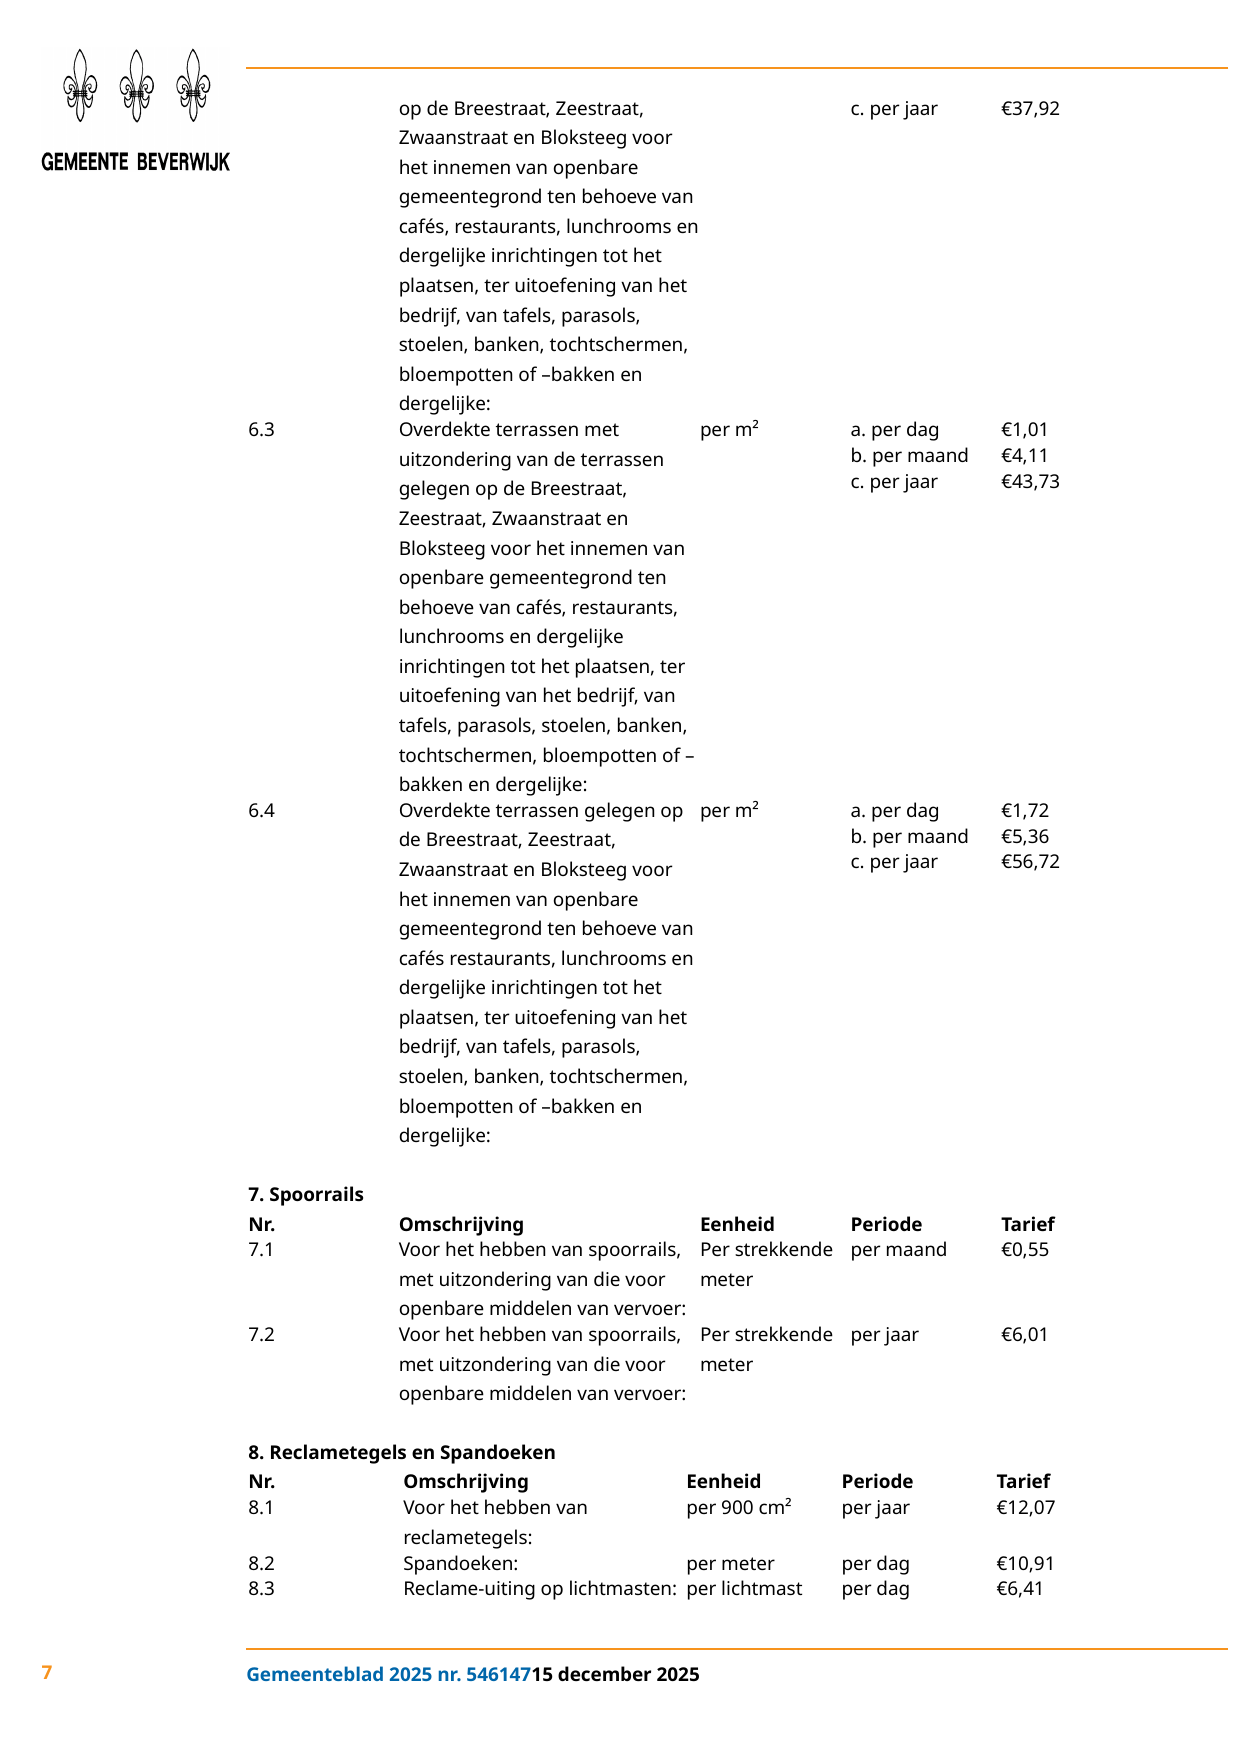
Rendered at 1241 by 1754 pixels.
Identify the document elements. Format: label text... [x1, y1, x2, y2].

table_header Tarief [996, 1469, 1152, 1494]
table_cell Voor het hebben van spoorrails, met uitzondering van die voor openbare middelen van vervoer: [399, 1236, 700, 1321]
table_cell Overdekte terrassen met uitzondering van de terrassen gelegen op de Breestraat, Zeestraat, Zwaanstraat en Bloksteeg voor het innemen van openbare gemeentegrond ten behoeve van cafés, restaurants, lunchrooms en dergelijke inrichtingen tot het plaatsen, ter uitoefening van het bedrijf, van tafels, parasols, stoelen, banken, tochtschermen, bloempotten of –bakken en dergelijke: [399, 416, 700, 797]
table_header Eenheid [686, 1469, 841, 1494]
table_cell op de Breestraat, Zeestraat, Zwaanstraat en Bloksteeg voor het innemen van openbare gemeentegrond ten behoeve van cafés, restaurants, lunchrooms en dergelijke inrichtingen tot het plaatsen, ter uitoefening van het bedrijf, van tafels, parasols, stoelen, banken, tochtschermen, bloempotten of –bakken en dergelijke: [399, 95, 700, 416]
table_header Omschrijving [403, 1469, 686, 1494]
table_cell per jaar [841, 1495, 996, 1550]
table_cell per jaar [850, 1321, 1001, 1406]
table_cell 7.2 [248, 1321, 398, 1406]
table_cell €37,92 [1001, 95, 1152, 416]
table_cell €56,72 [1001, 849, 1152, 1148]
table_cell per m² [700, 797, 850, 1148]
table_cell Per strekkende meter [700, 1236, 850, 1321]
table_cell c. per jaar [850, 95, 1001, 416]
table_cell Spandoeken: [403, 1550, 686, 1576]
text 7. Spoorrails [248, 1181, 1152, 1207]
table_header Nr. [248, 1469, 403, 1494]
table_cell €10,91 [996, 1550, 1152, 1576]
table_cell Reclame-uiting op lichtmasten: [403, 1576, 686, 1601]
table_cell €1,01 [1001, 416, 1152, 442]
table_cell c. per jaar [850, 468, 1001, 797]
table_cell 8.3 [248, 1576, 403, 1601]
table_cell b. per maand [850, 823, 1001, 848]
table_cell c. per jaar [850, 849, 1001, 1148]
table_cell €6,41 [996, 1576, 1152, 1601]
table_cell 7.1 [248, 1236, 398, 1321]
table_header Periode [841, 1469, 996, 1494]
table_cell 8.1 [248, 1495, 403, 1550]
table_cell per lichtmast [686, 1576, 841, 1601]
table_cell b. per maand [850, 442, 1001, 468]
table_cell €4,11 [1001, 442, 1152, 468]
table_cell a. per dag [850, 416, 1001, 442]
table_cell per 900 cm² [686, 1495, 841, 1550]
text 8. Reclametegels en Spandoeken [248, 1439, 1152, 1465]
table_cell per m² [700, 416, 850, 797]
table_cell a. per dag [850, 797, 1001, 823]
table_cell per dag [841, 1550, 996, 1576]
table_cell Overdekte terrassen gelegen op de Breestraat, Zeestraat, Zwaanstraat en Bloksteeg voor het innemen van openbare gemeentegrond ten behoeve van cafés restaurants, lunchrooms en dergelijke inrichtingen tot het plaatsen, ter uitoefening van het bedrijf, van tafels, parasols, stoelen, banken, tochtschermen, bloempotten of –bakken en dergelijke: [399, 797, 700, 1148]
table_cell 8.2 [248, 1550, 403, 1576]
table_header Tarief [1001, 1211, 1152, 1236]
table_cell Per strekkende meter [700, 1321, 850, 1406]
table_cell €5,36 [1001, 823, 1152, 848]
table_header Eenheid [700, 1211, 850, 1236]
table_cell [248, 95, 398, 416]
table_cell per dag [841, 1576, 996, 1601]
table_header Omschrijving [399, 1211, 700, 1236]
table_cell 6.3 [248, 416, 398, 797]
picture [41, 47, 231, 172]
table_cell €1,72 [1001, 797, 1152, 823]
table_cell per maand [850, 1236, 1001, 1321]
table_cell €6,01 [1001, 1321, 1152, 1406]
table_cell €0,55 [1001, 1236, 1152, 1321]
table_header Nr. [248, 1211, 398, 1236]
table_cell Voor het hebben van reclametegels: [403, 1495, 686, 1550]
table_cell per meter [686, 1550, 841, 1576]
table_cell 6.4 [248, 797, 398, 1148]
table_cell €43,73 [1001, 468, 1152, 797]
table_cell €12,07 [996, 1495, 1152, 1550]
table_header Periode [850, 1211, 1001, 1236]
table_cell Voor het hebben van spoorrails, met uitzondering van die voor openbare middelen van vervoer: [399, 1321, 700, 1406]
table_cell [700, 95, 850, 416]
